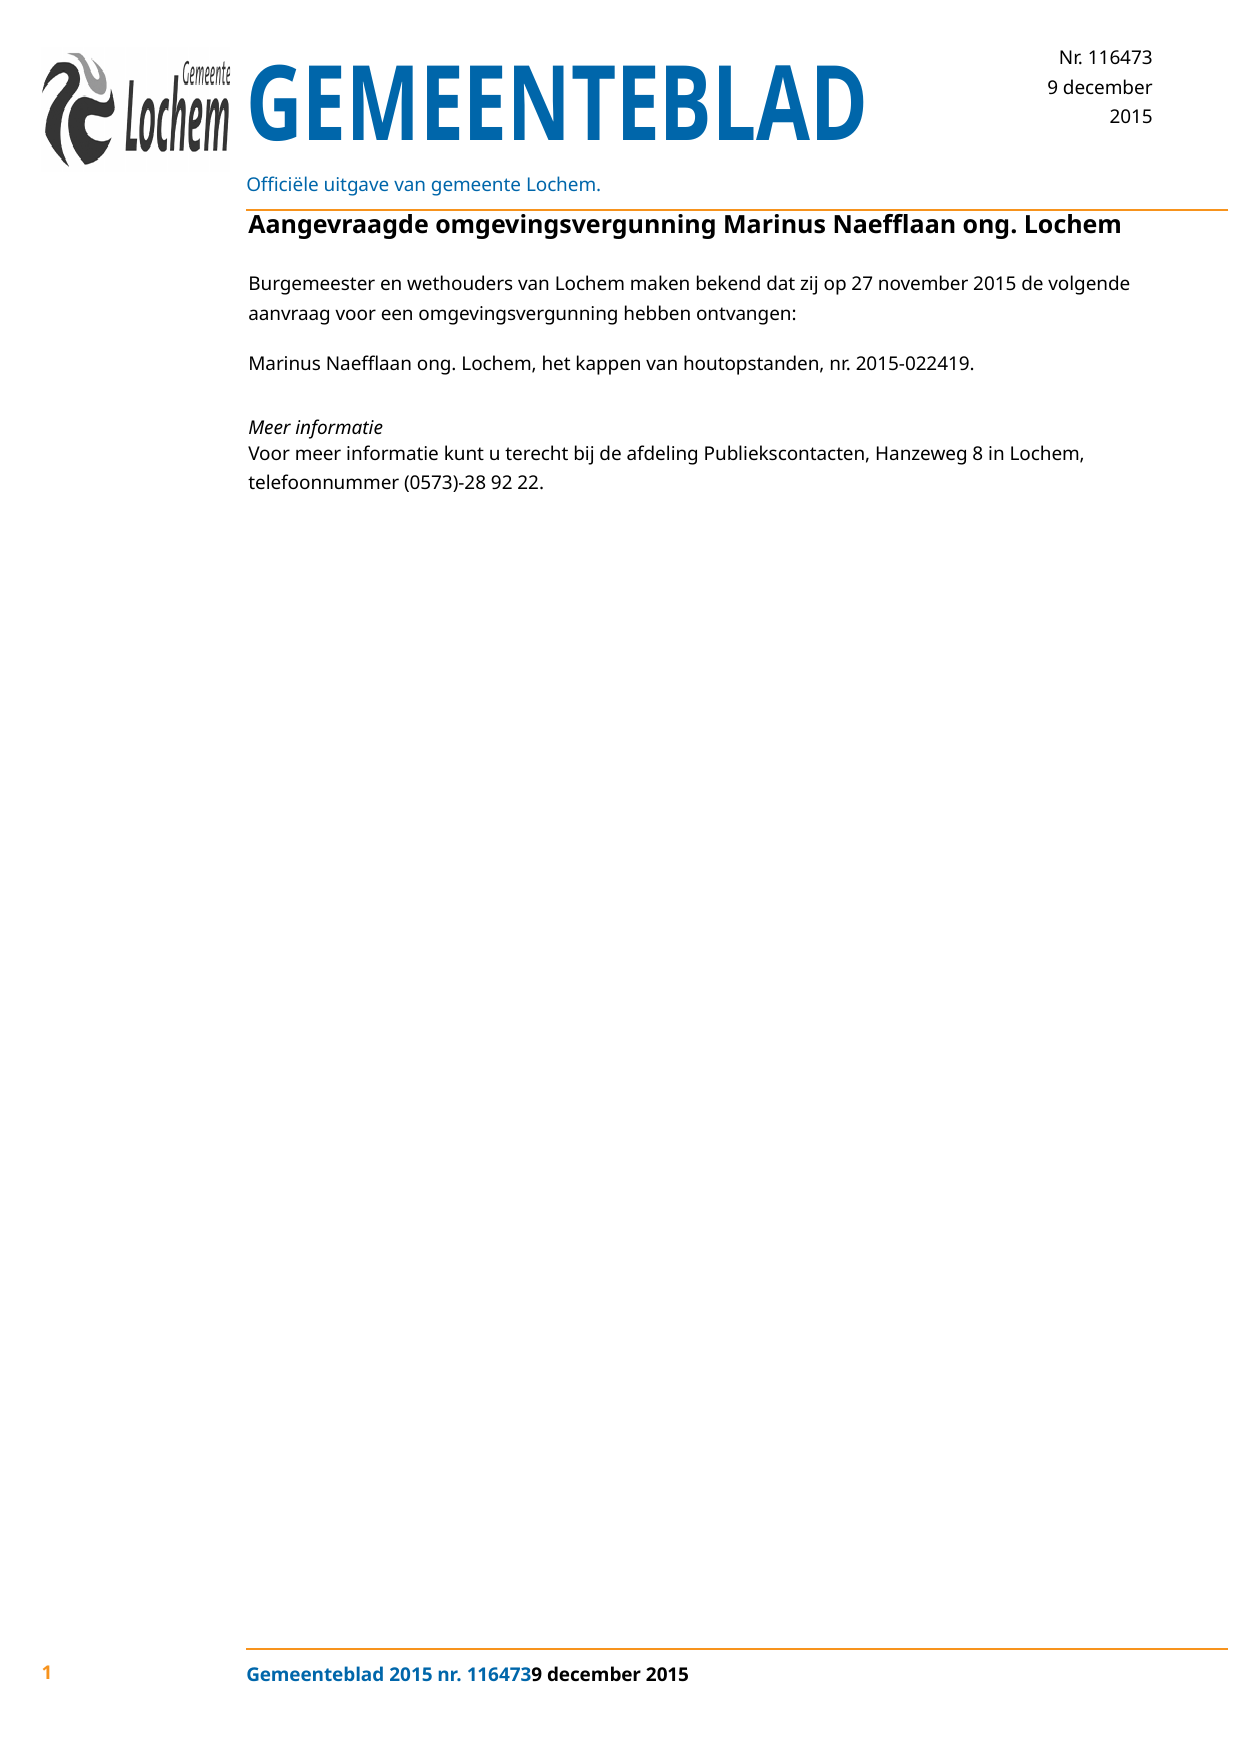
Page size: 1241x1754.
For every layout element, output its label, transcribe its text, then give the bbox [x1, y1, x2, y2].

text Burgemeester en wethouders van Lochem maken bekend dat zij op 27 november 2015 de volgende aanvraag voor een omgevingsvergunning hebben ontvangen: [248, 270, 1152, 326]
text Aangevraagde omgevingsvergunning Marinus Naefflaan ong. Lochem [248, 211, 1152, 241]
text Marinus Naefflaan ong. Lochem, het kappen van houtopstanden, nr. 2015-022419. [248, 350, 1152, 376]
text Voor meer informatie kunt u terecht bij de afdeling Publiekscontacten, Hanzeweg 8 in Lochem, telefoonnummer (0573)-28 92 22. [248, 440, 1152, 495]
picture [41, 47, 231, 172]
text Meer informatie [248, 414, 1152, 440]
